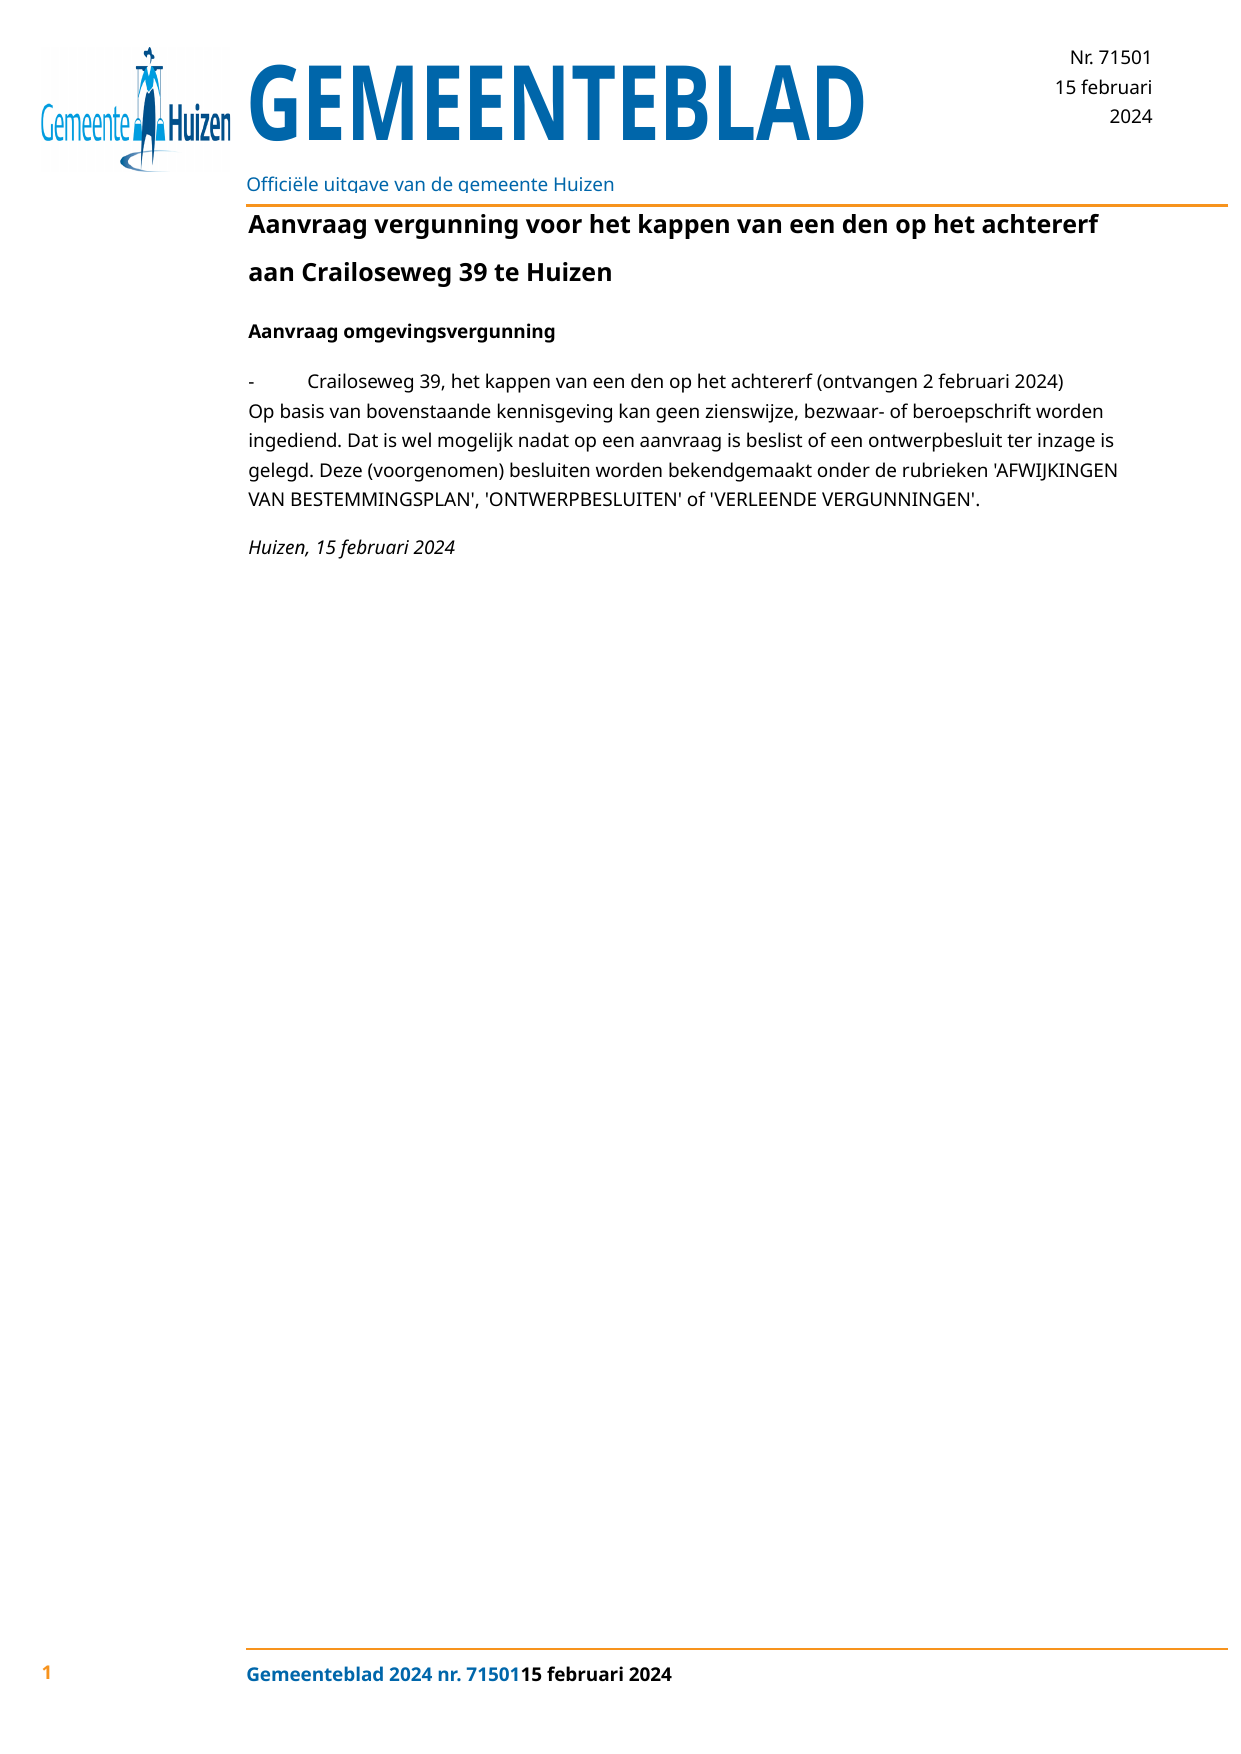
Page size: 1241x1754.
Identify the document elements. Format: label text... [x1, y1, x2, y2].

text Aanvraag vergunning voor het kappen van een den op het achtererf aan Crailoseweg 39 te Huizen [248, 207, 1152, 288]
list Crailoseweg 39, het kappen van een den op het achtererf (ontvangen 2 februari 2024) [248, 368, 1152, 394]
text Op basis van bovenstaande kennisgeving kan geen zienswijze, bezwaar- of beroepschrift worden ingediend. Dat is wel mogelijk nadat op een aanvraag is beslist of een ontwerpbesluit ter inzage is gelegd. Deze (voorgenomen) besluiten worden bekendgemaakt onder de rubrieken 'AFWIJKINGEN VAN BESTEMMINGSPLAN', 'ONTWERPBESLUITEN' of 'VERLEENDE VERGUNNINGEN'. [248, 398, 1152, 512]
picture [41, 47, 231, 172]
text Huizen, 15 februari 2024 [248, 534, 1152, 560]
text Aanvraag omgevingsvergunning [248, 318, 1152, 344]
